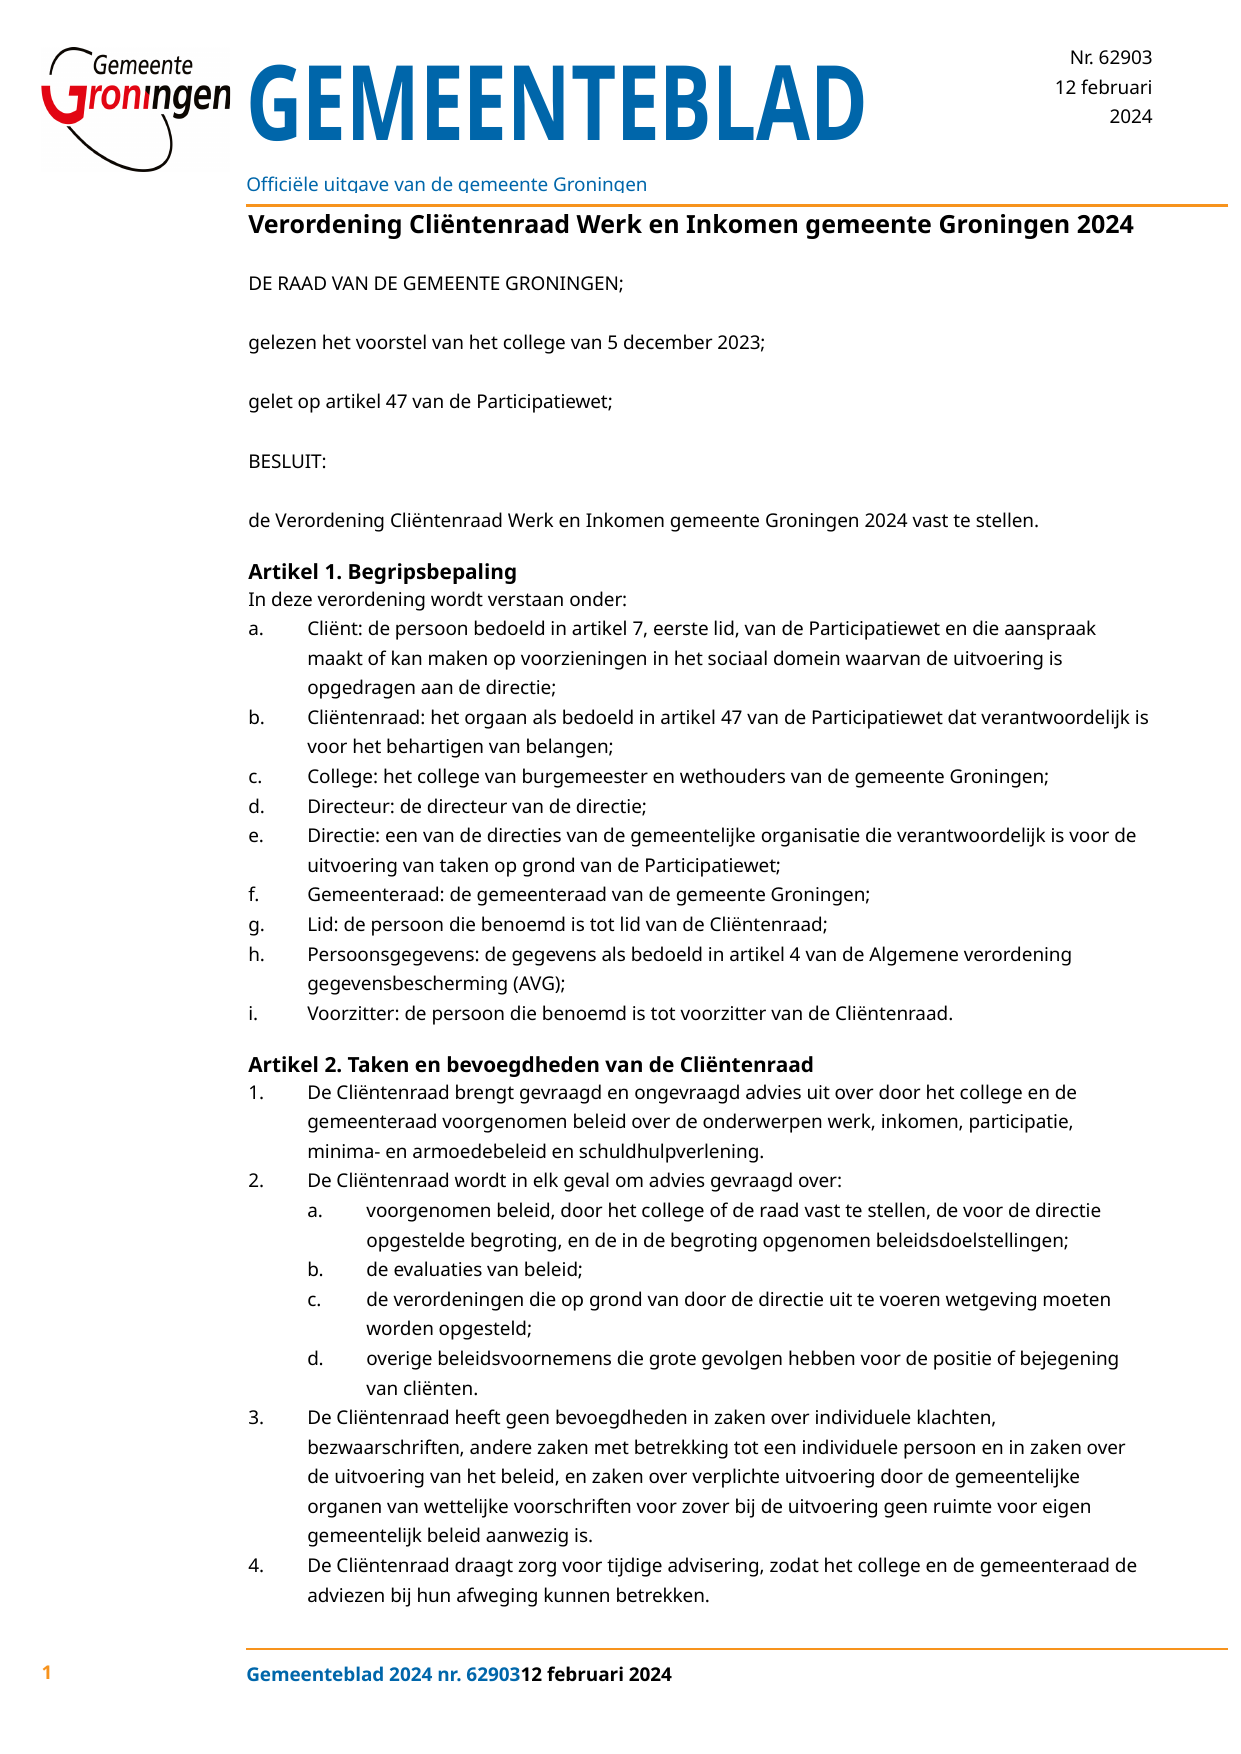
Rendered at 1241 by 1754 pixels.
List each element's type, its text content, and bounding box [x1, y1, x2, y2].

list voorgenomen beleid, door het college of de raad vast te stellen, de voor de directie opgestelde begroting, en de in de begroting opgenomen beleidsdoelstellingen; [307, 1197, 1152, 1252]
text Verordening Cliëntenraad Werk en Inkomen gemeente Groningen 2024 [248, 207, 1152, 241]
list Directeur: de directeur van de directie; [248, 793, 1152, 819]
list De Cliëntenraad heeft geen bevoegdheden in zaken over individuele klachten, bezwaarschriften, andere zaken met betrekking tot een individuele persoon en in zaken over de uitvoering van het beleid, en zaken over verplichte uitvoering door de gemeentelijke organen van wettelijke voorschriften voor zover bij de uitvoering geen ruimte voor eigen gemeentelijk beleid aanwezig is. [248, 1404, 1152, 1548]
list De Cliëntenraad wordt in elk geval om advies gevraagd over: [248, 1168, 1152, 1193]
list Cliënt: de persoon bedoeld in artikel 7, eerste lid, van de Participatiewet en die aanspraak maakt of kan maken op voorzieningen in het sociaal domein waarvan de uitvoering is opgedragen aan de directie; [248, 615, 1152, 700]
list Cliëntenraad: het orgaan als bedoeld in artikel 47 van de Participatiewet dat verantwoordelijk is voor het behartigen van belangen; [248, 704, 1152, 759]
list Voorzitter: de persoon die benoemd is tot voorzitter van de Cliëntenraad. [248, 1000, 1152, 1026]
text gelet op artikel 47 van de Participatiewet; [248, 389, 1152, 414]
text DE RAAD VAN DE GEMEENTE GRONINGEN; [248, 270, 1152, 296]
text gelezen het voorstel van het college van 5 december 2023; [248, 329, 1152, 355]
list de evaluaties van beleid; [307, 1256, 1152, 1282]
text de Verordening Cliëntenraad Werk en Inkomen gemeente Groningen 2024 vast te stellen. [248, 507, 1152, 533]
list Directie: een van de directies van de gemeentelijke organisatie die verantwoordelijk is voor de uitvoering van taken op grond van de Participatiewet; [248, 822, 1152, 878]
list Persoonsgegevens: de gegevens als bedoeld in artikel 4 van de Algemene verordening gegevensbescherming (AVG); [248, 941, 1152, 996]
list De Cliëntenraad brengt gevraagd en ongevraagd advies uit over door het college en de gemeenteraad voorgenomen beleid over de onderwerpen werk, inkomen, participatie, minima- en armoedebeleid en schuldhulpverlening. [248, 1079, 1152, 1164]
picture [41, 47, 231, 172]
list de verordeningen die op grond van door de directie uit te voeren wetgeving moeten worden opgesteld; [307, 1286, 1152, 1341]
list Gemeenteraad: de gemeenteraad van de gemeente Groningen; [248, 882, 1152, 907]
list Lid: de persoon die benoemd is tot lid van de Cliëntenraad; [248, 911, 1152, 937]
text Artikel 2. Taken en bevoegdheden van de Cliëntenraad [248, 1050, 1152, 1079]
list De Cliëntenraad draagt zorg voor tijdige advisering, zodat het college en de gemeenteraad de adviezen bij hun afweging kunnen betrekken. [248, 1552, 1152, 1607]
list College: het college van burgemeester en wethouders van de gemeente Groningen; [248, 763, 1152, 789]
text Artikel 1. Begripsbepaling [248, 557, 1152, 586]
text BESLUIT: [248, 448, 1152, 473]
list overige beleidsvoornemens die grote gevolgen hebben voor de positie of bejegening van cliënten. [307, 1345, 1152, 1400]
text In deze verordening wordt verstaan onder: [248, 586, 1152, 612]
